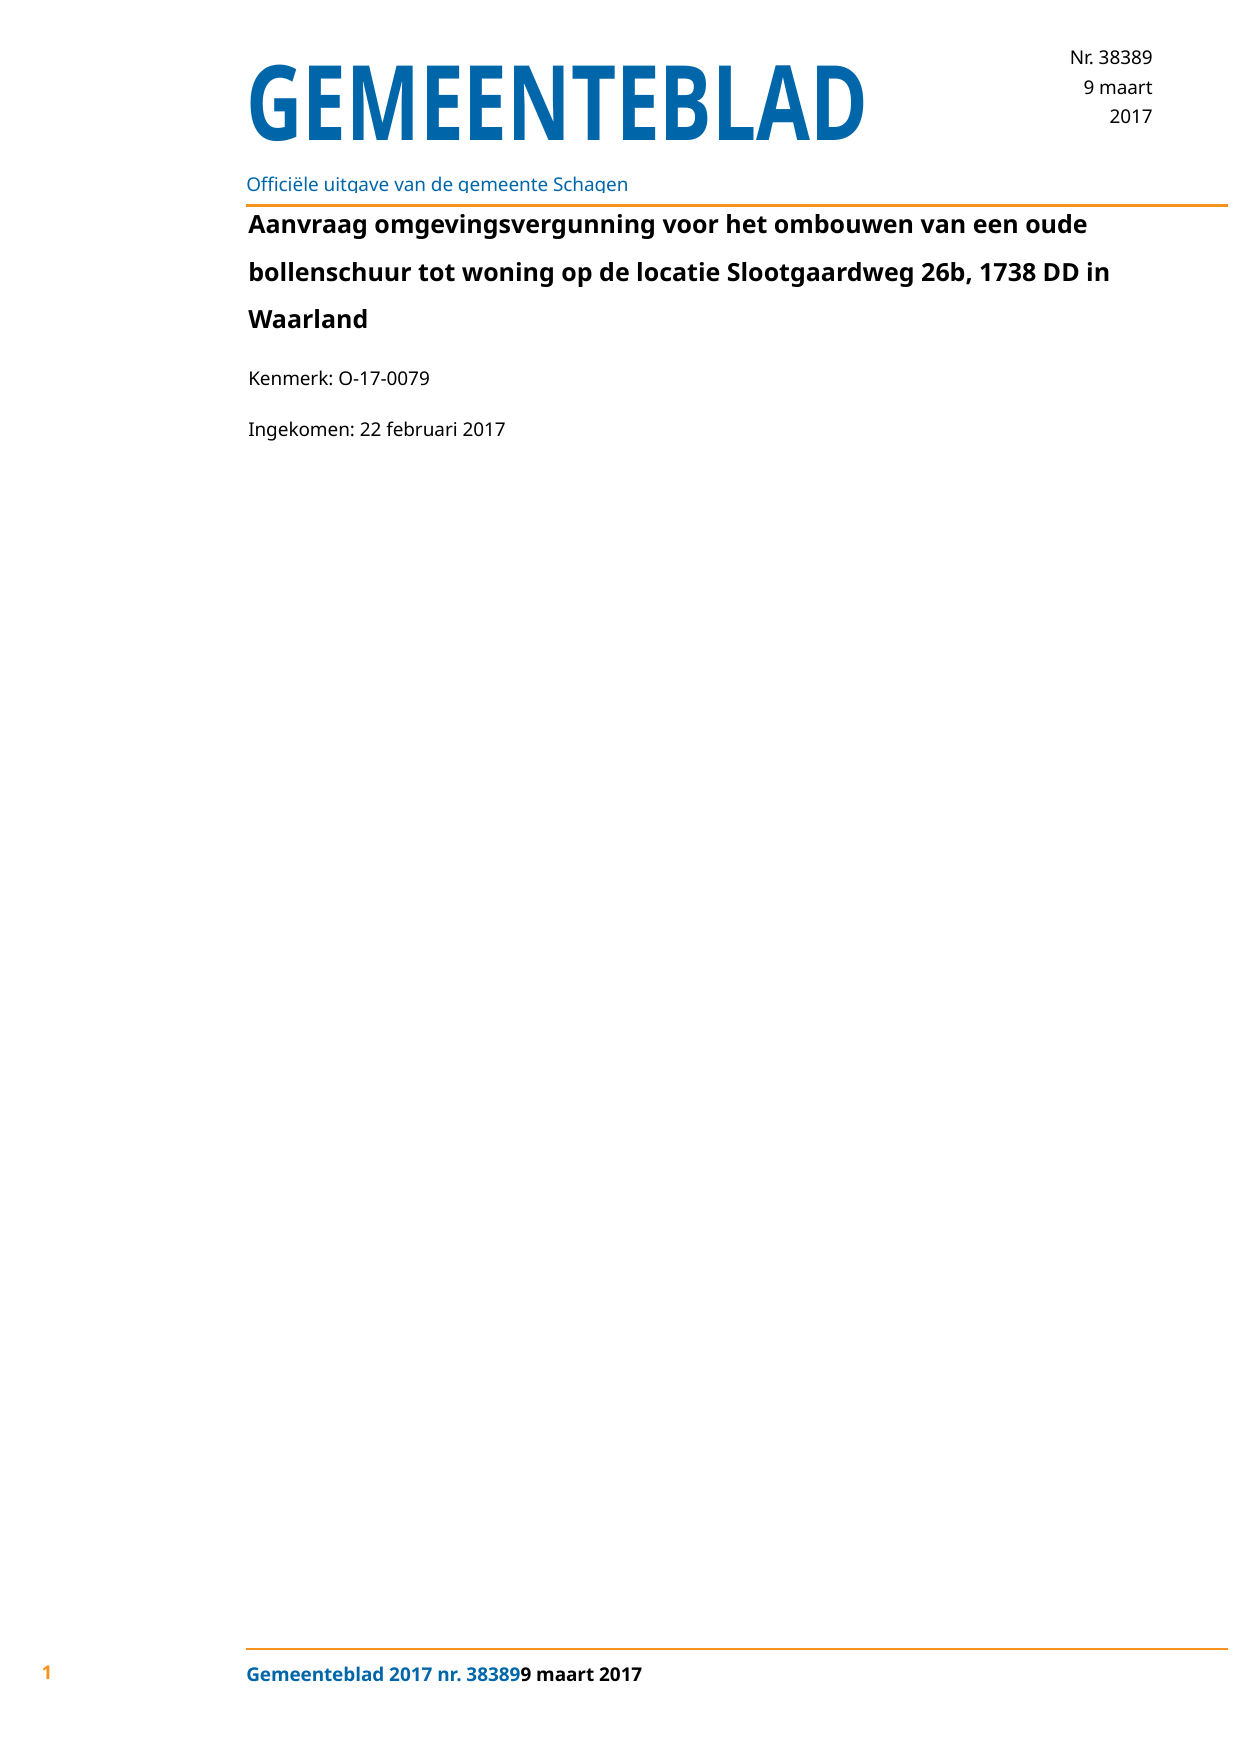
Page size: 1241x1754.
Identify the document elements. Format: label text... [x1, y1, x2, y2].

text Ingekomen: 22 februari 2017 [248, 416, 1152, 442]
text Aanvraag omgevingsvergunning voor het ombouwen van een oude bollenschuur tot woning op de locatie Slootgaardweg 26b, 1738 DD in Waarland [248, 207, 1152, 336]
picture [41, 47, 231, 172]
text Kenmerk: O-17-0079 [248, 366, 1152, 391]
